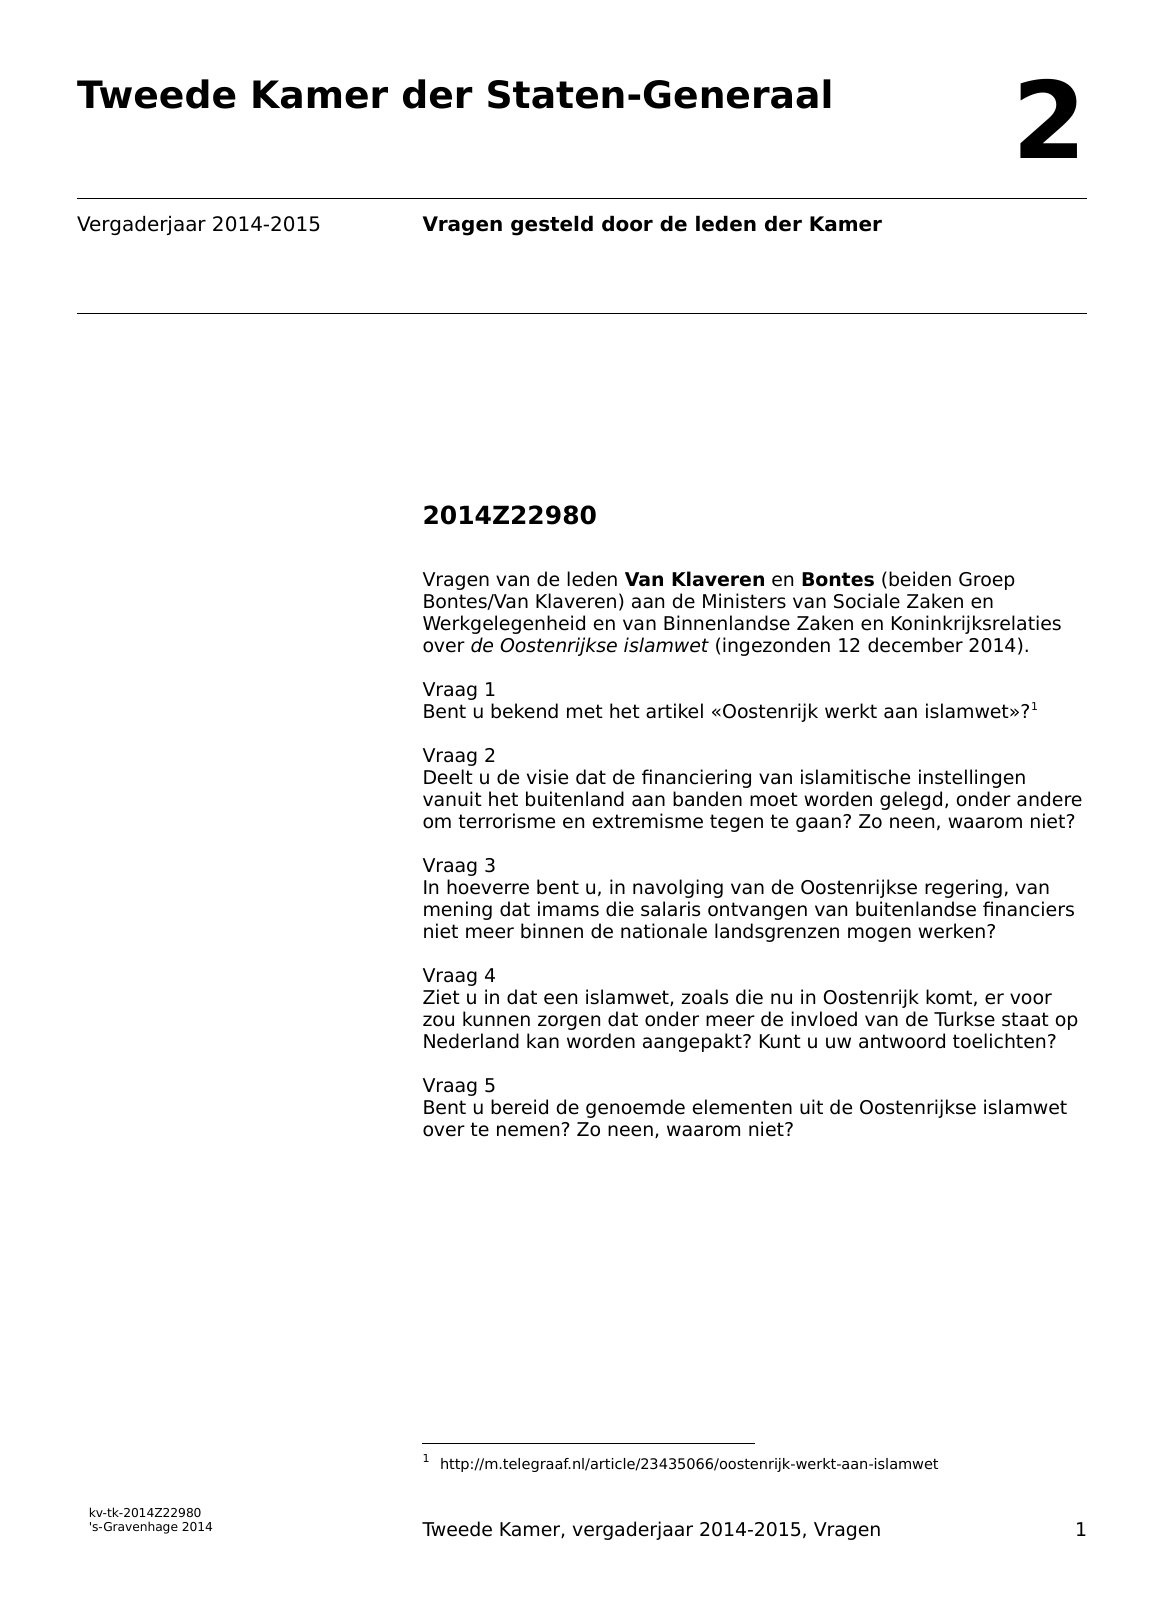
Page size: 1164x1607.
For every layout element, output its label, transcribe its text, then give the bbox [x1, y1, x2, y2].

table_cell Vragen gesteld door de leden der Kamer [422, 199, 1087, 313]
text 's-Gravenhage 2014 [88, 1520, 323, 1534]
text Vraag 4 [422, 965, 1087, 987]
text In hoeverre bent u, in navolging van de Oostenrijkse regering, van mening dat imams die salaris ontvangen van buitenlandse financiers niet meer binnen de nationale landsgrenzen mogen werken? [422, 877, 1087, 943]
text http://m.telegraaf.nl/article/23435066/oostenrijk-werkt-aan-islamwet [422, 1452, 1087, 1474]
text Bent u bereid de genoemde elementen uit de Oostenrijkse islamwet over te nemen? Zo neen, waarom niet? [422, 1097, 1087, 1141]
text 2014Z22980 [422, 501, 1087, 531]
text Vraag 1 [422, 679, 1087, 701]
text Vraag 2 [422, 745, 1087, 767]
text Ziet u in dat een islamwet, zoals die nu in Oostenrijk komt, er voor zou kunnen zorgen dat onder meer de invloed van de Turkse staat op Nederland kan worden aangepakt? Kunt u uw antwoord toelichten? [422, 987, 1087, 1053]
text Bent u bekend met het artikel «Oostenrijk werkt aan islamwet»? [422, 701, 1087, 723]
text kv-tk-2014Z22980 [88, 1506, 323, 1520]
text Vraag 3 [422, 855, 1087, 877]
table_cell Vergaderjaar 2014-2015 [77, 199, 422, 313]
text Vragen van de leden Van Klaveren en Bontes (beiden Groep Bontes/Van Klaveren) aan de Ministers van Sociale Zaken en Werkgelegenheid en van Binnenlandse Zaken en Koninkrijksrelaties over de Oostenrijkse islamwet (ingezonden 12 december 2014). [422, 569, 1087, 657]
text Vraag 5 [422, 1075, 1087, 1097]
text Deelt u de visie dat de financiering van islamitische instellingen vanuit het buitenland aan banden moet worden gelegd, onder andere om terrorisme en extremisme tegen te gaan? Zo neen, waarom niet? [422, 767, 1087, 833]
table_header 2 [886, 59, 1087, 198]
table_header Tweede Kamer der Staten-Generaal [77, 59, 886, 198]
